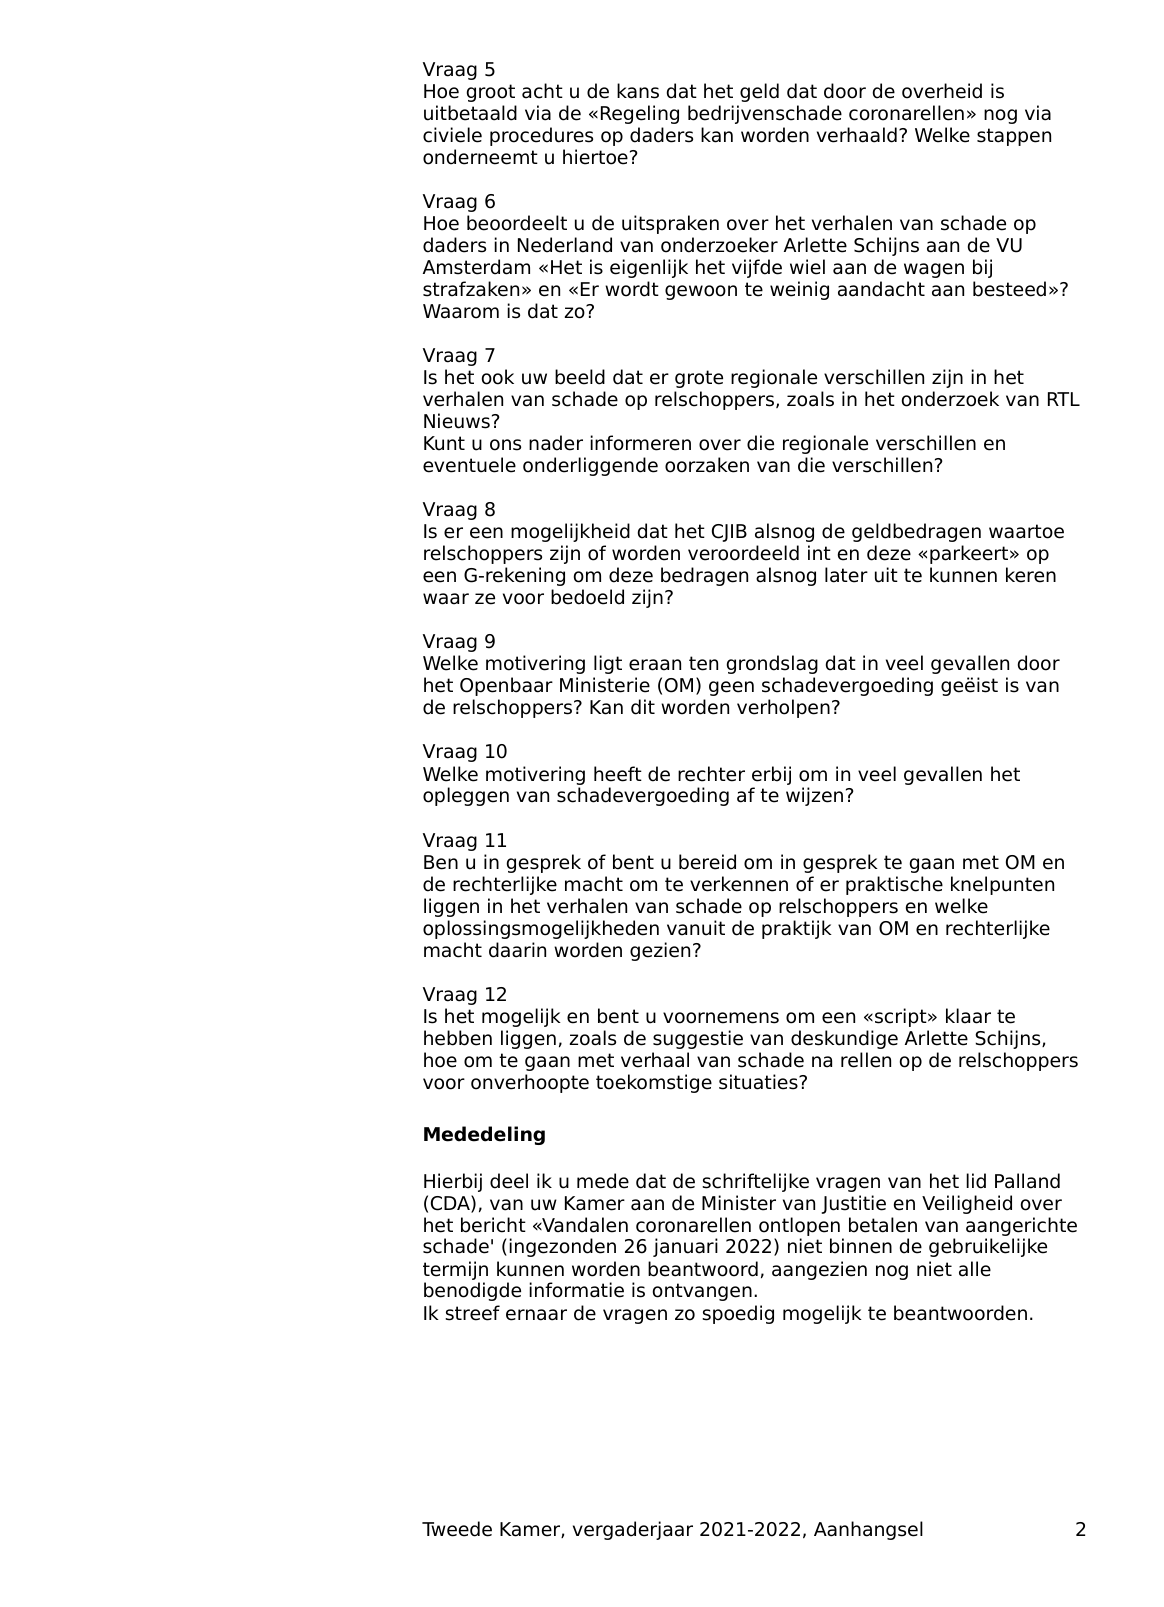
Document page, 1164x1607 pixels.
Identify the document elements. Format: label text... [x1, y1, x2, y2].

text Vraag 11 [422, 829, 1087, 852]
text Vraag 5 [422, 59, 1087, 81]
text Hierbij deel ik u mede dat de schriftelijke vragen van het lid Palland (CDA), van uw Kamer aan de Minister van Justitie en Veiligheid over het bericht «Vandalen coronarellen ontlopen betalen van aangerichte schade' (ingezonden 26 januari 2022) niet binnen de gebruikelijke termijn kunnen worden beantwoord, aangezien nog niet alle benodigde informatie is ontvangen. [422, 1171, 1087, 1302]
text Vraag 9 [422, 631, 1087, 653]
text Welke motivering heeft de rechter erbij om in veel gevallen het opleggen van schadevergoeding af te wijzen? [422, 763, 1087, 807]
text Is het ook uw beeld dat er grote regionale verschillen zijn in het verhalen van schade op relschoppers, zoals in het onderzoek van RTL Nieuws? [422, 367, 1087, 433]
text Hoe beoordeelt u de uitspraken over het verhalen van schade op daders in Nederland van onderzoeker Arlette Schijns aan de VU Amsterdam «Het is eigenlijk het vijfde wiel aan de wagen bij strafzaken» en «Er wordt gewoon te weinig aandacht aan besteed»? Waarom is dat zo? [422, 213, 1087, 323]
text Ben u in gesprek of bent u bereid om in gesprek te gaan met OM en de rechterlijke macht om te verkennen of er praktische knelpunten liggen in het verhalen van schade op relschoppers en welke oplossingsmogelijkheden vanuit de praktijk van OM en rechterlijke macht daarin worden gezien? [422, 852, 1087, 961]
text Ik streef ernaar de vragen zo spoedig mogelijk te beantwoorden. [422, 1302, 1087, 1324]
text Vraag 10 [422, 741, 1087, 763]
text Welke motivering ligt eraan ten grondslag dat in veel gevallen door het Openbaar Ministerie (OM) geen schadevergoeding geëist is van de relschoppers? Kan dit worden verholpen? [422, 653, 1087, 719]
text Vraag 7 [422, 345, 1087, 367]
text Vraag 6 [422, 191, 1087, 213]
text Hoe groot acht u de kans dat het geld dat door de overheid is uitbetaald via de «Regeling bedrijvenschade coronarellen» nog via civiele procedures op daders kan worden verhaald? Welke stappen onderneemt u hiertoe? [422, 81, 1087, 169]
text Is het mogelijk en bent u voornemens om een «script» klaar te hebben liggen, zoals de suggestie van deskundige Arlette Schijns, hoe om te gaan met verhaal van schade na rellen op de relschoppers voor onverhoopte toekomstige situaties? [422, 1006, 1087, 1093]
text Vraag 12 [422, 984, 1087, 1006]
subtitle Mededeling [422, 1123, 1087, 1146]
text Kunt u ons nader informeren over die regionale verschillen en eventuele onderliggende oorzaken van die verschillen? [422, 433, 1087, 477]
text Is er een mogelijkheid dat het CJIB alsnog de geldbedragen waartoe relschoppers zijn of worden veroordeeld int en deze «parkeert» op een G-rekening om deze bedragen alsnog later uit te kunnen keren waar ze voor bedoeld zijn? [422, 521, 1087, 609]
text Vraag 8 [422, 499, 1087, 521]
